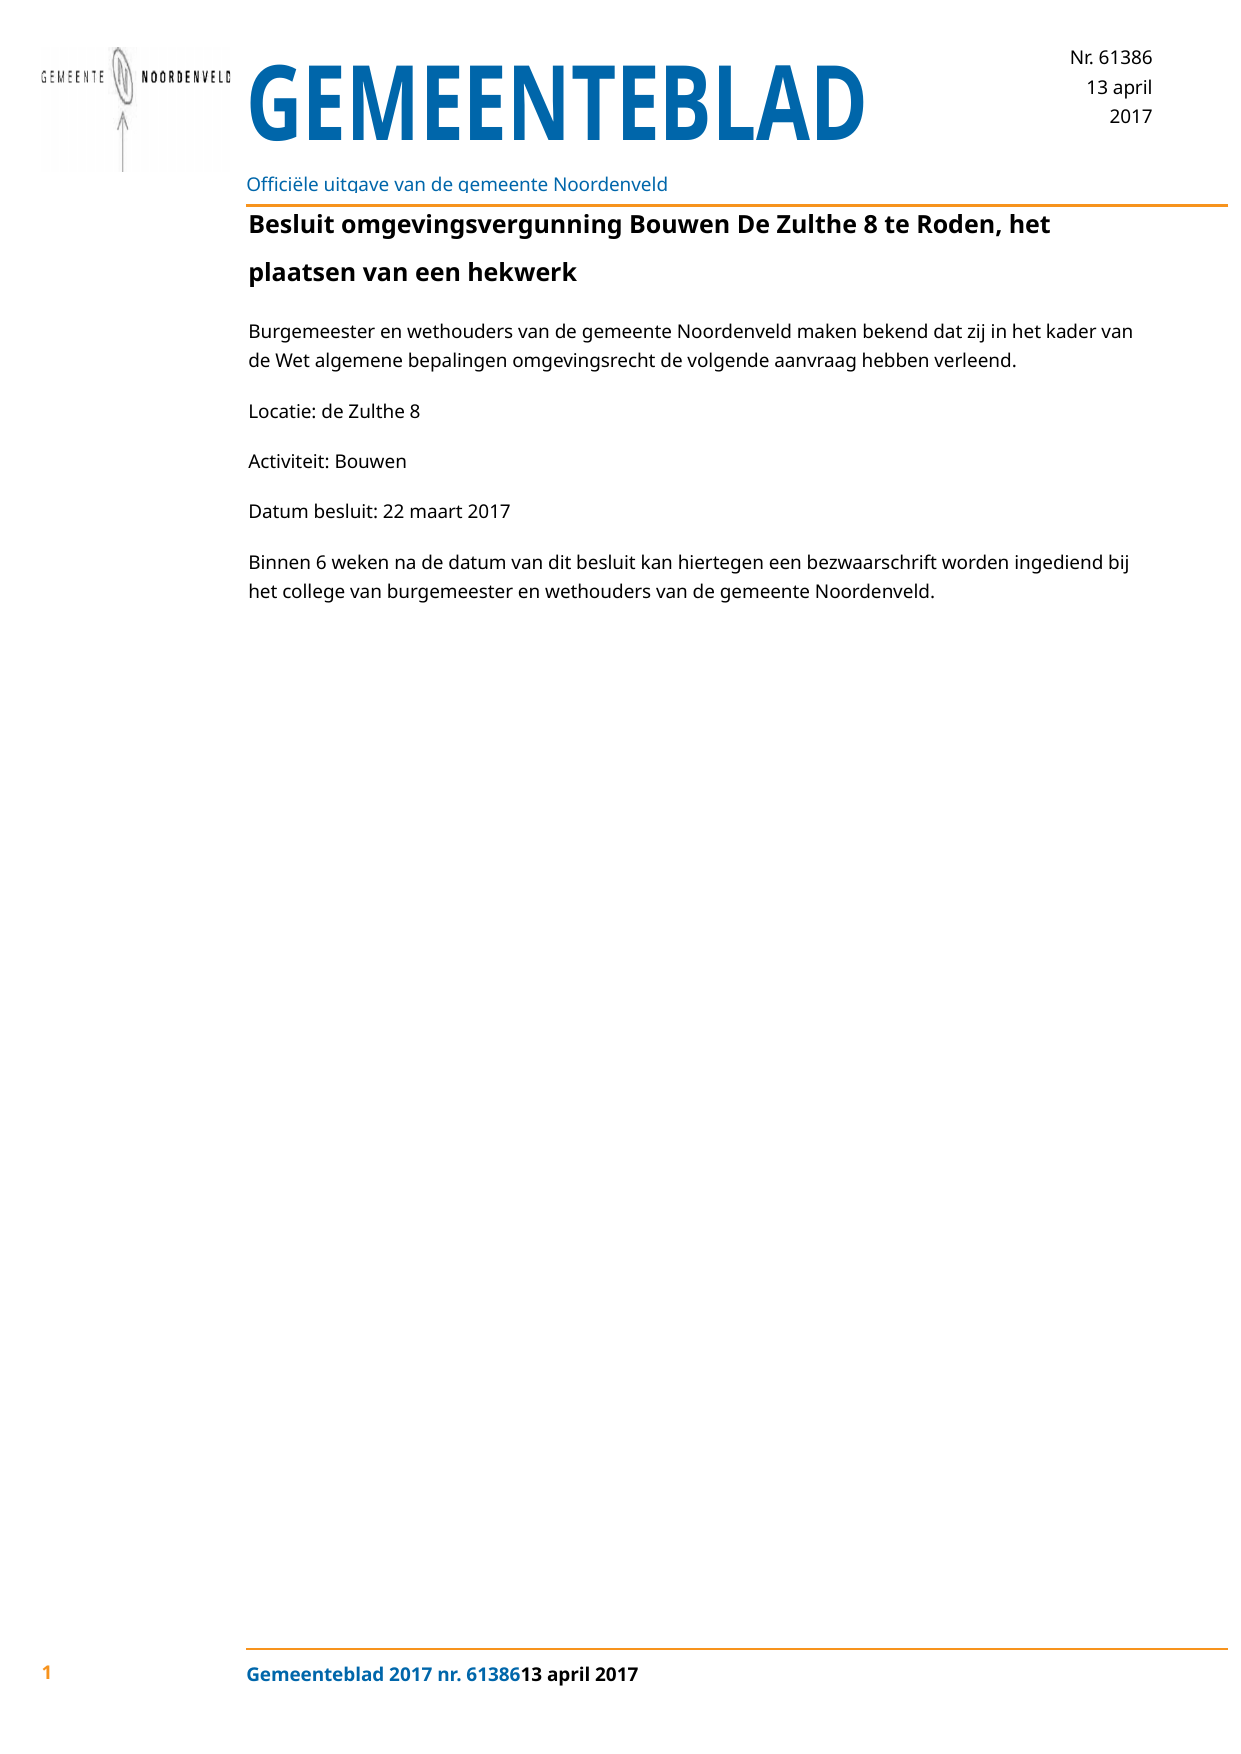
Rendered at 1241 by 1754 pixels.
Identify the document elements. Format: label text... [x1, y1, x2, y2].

text Burgemeester en wethouders van de gemeente Noordenveld maken bekend dat zij in het kader van de Wet algemene bepalingen omgevingsrecht de volgende aanvraag hebben verleend. [248, 318, 1152, 373]
text Locatie: de Zulthe 8 [248, 398, 1152, 424]
text Besluit omgevingsvergunning Bouwen De Zulthe 8 te Roden, het plaatsen van een hekwerk [248, 207, 1152, 288]
text Datum besluit: 22 maart 2017 [248, 499, 1152, 524]
text Activiteit: Bouwen [248, 448, 1152, 474]
picture [41, 47, 231, 172]
text Binnen 6 weken na de datum van dit besluit kan hiertegen een bezwaarschrift worden ingediend bij het college van burgemeester en wethouders van de gemeente Noordenveld. [248, 549, 1152, 604]
